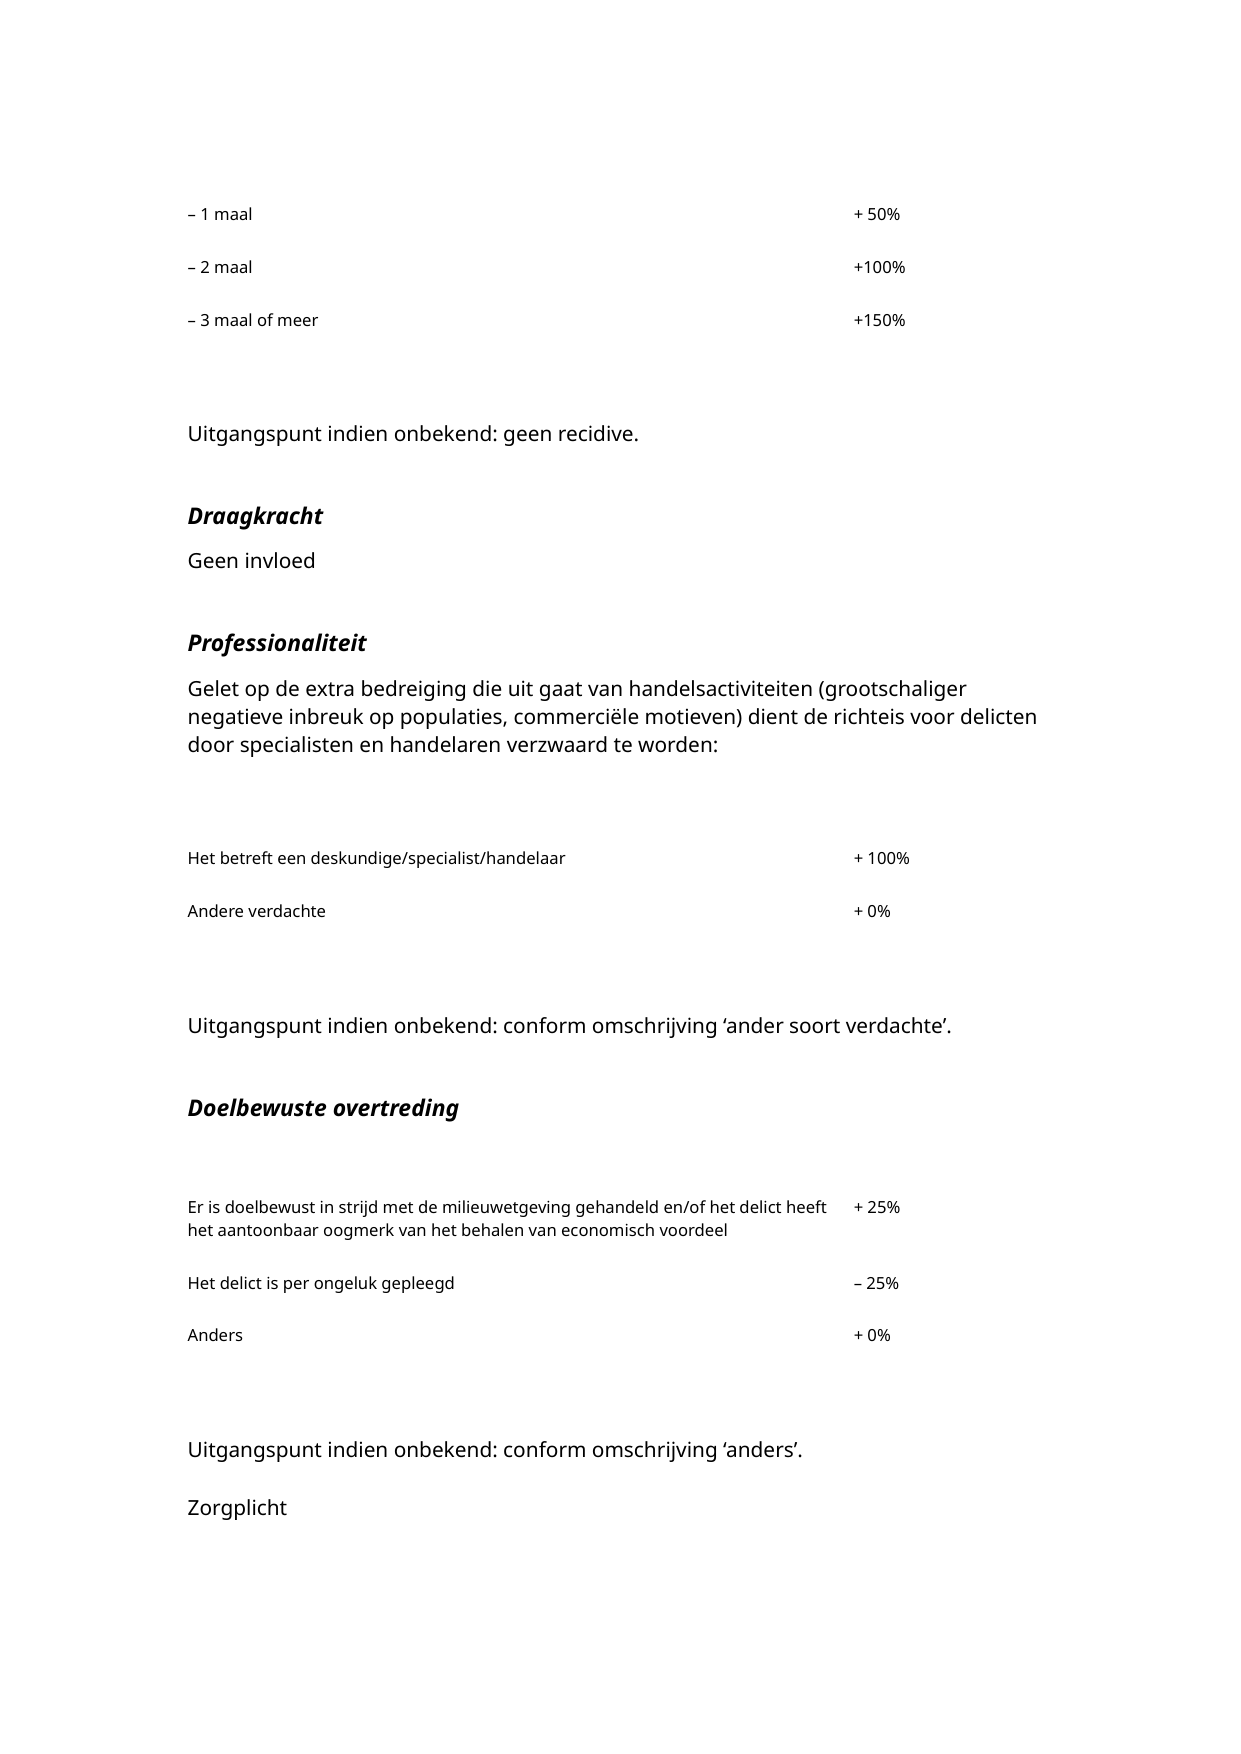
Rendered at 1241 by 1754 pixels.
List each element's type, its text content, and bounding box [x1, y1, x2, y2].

text Uitgangspunt indien onbekend: conform omschrijving ‘ander soort verdachte’. [187, 1011, 1053, 1039]
table_cell +150% [854, 308, 1053, 361]
table_cell – 3 maal of meer [188, 308, 853, 361]
subtitle Draagkracht [187, 500, 1053, 531]
subtitle Doelbewuste overtreding [187, 1092, 1053, 1123]
text Uitgangspunt indien onbekend: geen recidive. [187, 419, 1053, 448]
table_cell +100% [854, 255, 1053, 308]
text Gelet op de extra bedreiging die uit gaat van handelsactiviteiten (grootschaliger negatieve inbreuk op populaties, commerciële motieven) dient de richteis voor delicten door specialisten en handelaren verzwaard te worden: [187, 674, 1053, 759]
text Uitgangspunt indien onbekend: conform omschrijving ‘anders’. [187, 1435, 1053, 1463]
table_cell – 25% [854, 1271, 1053, 1324]
table_cell + 50% [854, 203, 1053, 255]
table_cell – 2 maal [188, 255, 853, 308]
table_header [188, 150, 853, 203]
text Zorgplicht [187, 1493, 1053, 1522]
subtitle Professionaliteit [187, 627, 1053, 659]
table_header Het betreft een deskundige/specialist/handelaar [188, 847, 853, 899]
table_cell Anders [188, 1324, 853, 1377]
table_cell Het delict is per ongeluk gepleegd [188, 1271, 853, 1324]
table_header + 100% [854, 847, 1053, 899]
text Geen invloed [187, 546, 1053, 575]
table_cell – 1 maal [188, 203, 853, 255]
table_cell + 0% [854, 900, 1053, 952]
table_header [854, 150, 1053, 203]
table_header + 25% [854, 1196, 1053, 1271]
table_cell Andere verdachte [188, 900, 853, 952]
table_cell + 0% [854, 1324, 1053, 1377]
table_header Er is doelbewust in strijd met de milieuwetgeving gehandeld en/of het delict heeft het aantoonbaar oogmerk van het behalen van economisch voordeel [188, 1196, 853, 1271]
